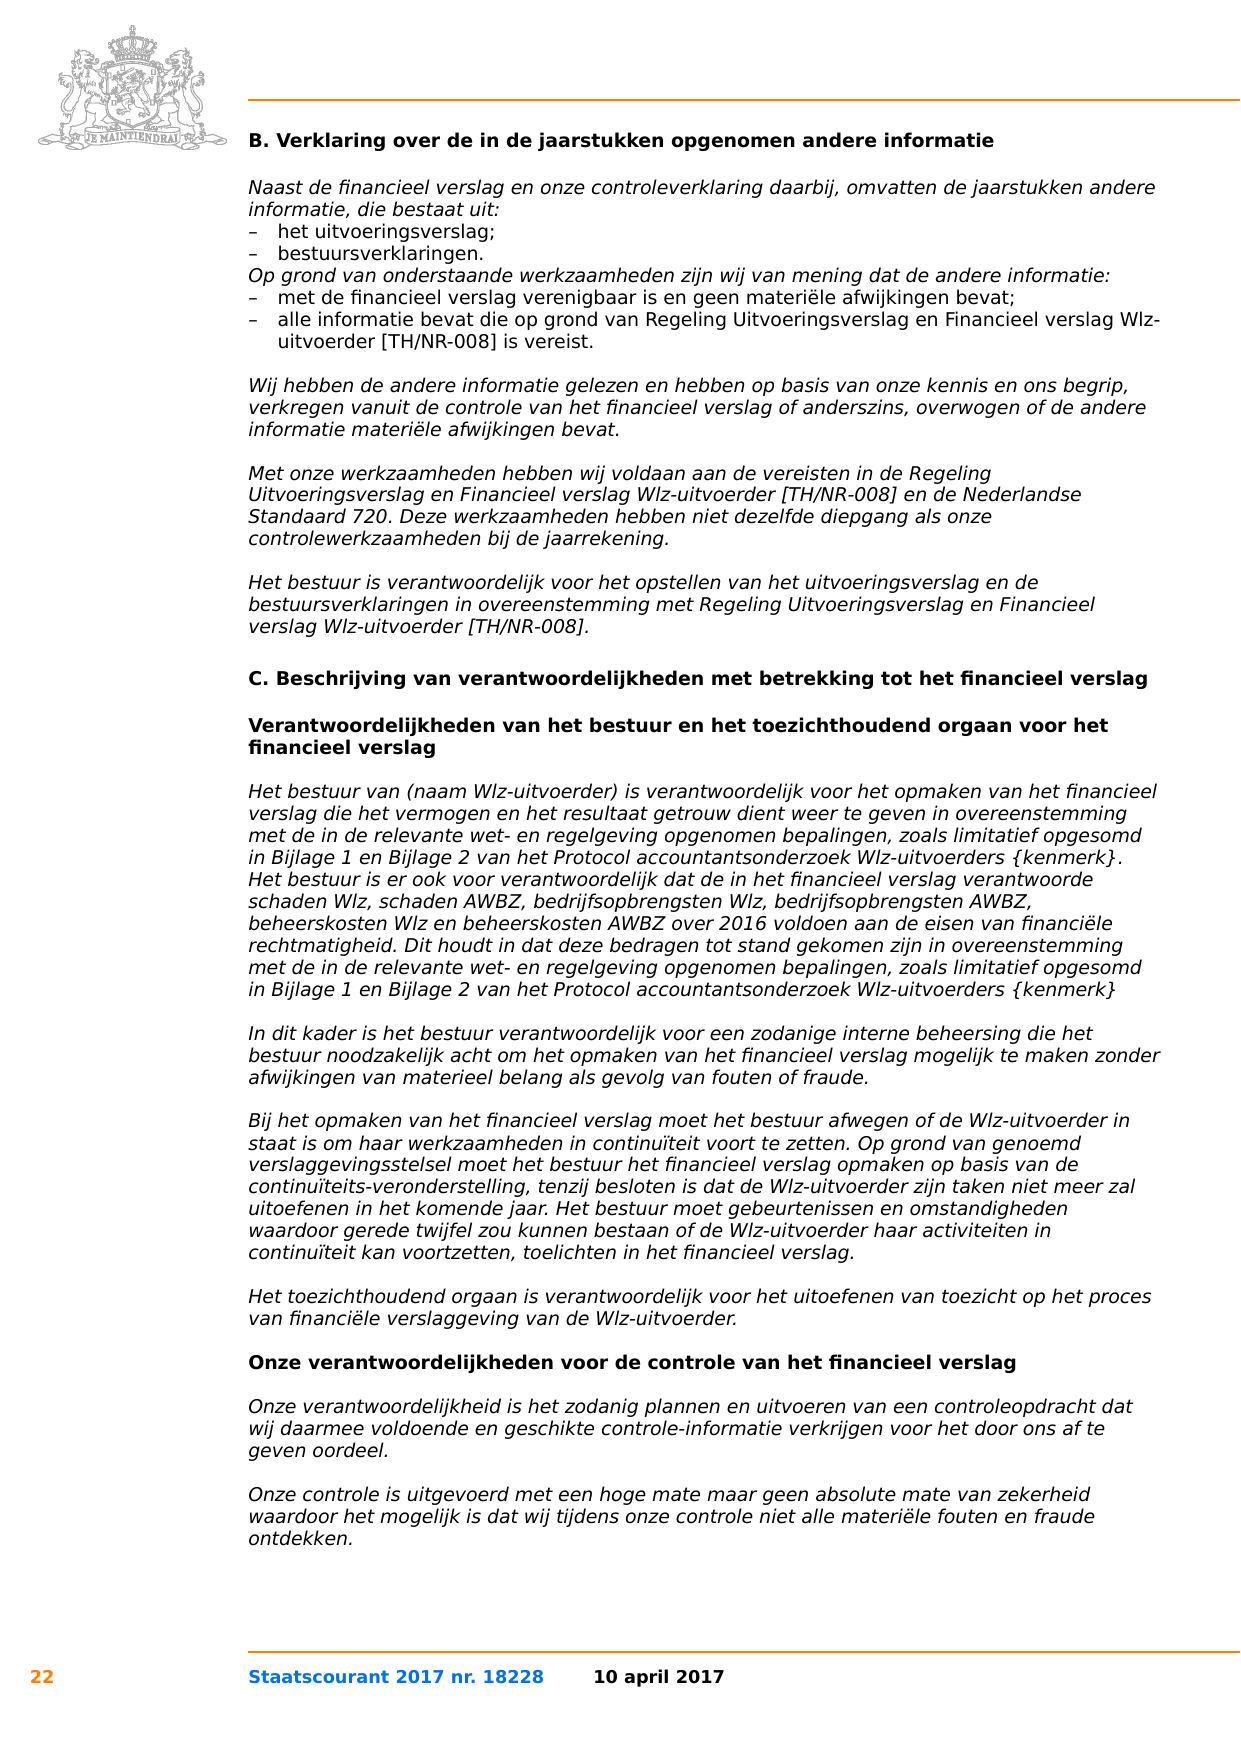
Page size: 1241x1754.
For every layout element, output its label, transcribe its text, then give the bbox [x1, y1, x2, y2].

subtitle Verantwoordelijkheden van het bestuur en het toezichthoudend orgaan voor het financieel verslag [248, 715, 1163, 759]
text Het bestuur is verantwoordelijk voor het opstellen van het uitvoeringsverslag en de bestuursverklaringen in overeenstemming met Regeling Uitvoeringsverslag en Financieel verslag Wlz-uitvoerder [TH/NR-008]. [248, 572, 1163, 638]
text Op grond van onderstaande werkzaamheden zijn wij van mening dat de andere informatie: [248, 265, 1163, 287]
text Wij hebben de andere informatie gelezen en hebben op basis van onze kennis en ons begrip, verkregen vanuit de controle van het financieel verslag of anderszins, overwogen of de andere informatie materiële afwijkingen bevat. [248, 374, 1163, 441]
subtitle C. Beschrijving van verantwoordelijkheden met betrekking tot het financieel verslag [248, 668, 1163, 690]
text Het toezichthoudend orgaan is verantwoordelijk voor het uitoefenen van toezicht op het proces van financiële verslaggeving van de Wlz-uitvoerder. [248, 1286, 1163, 1330]
text Naast de financieel verslag en onze controleverklaring daarbij, omvatten de jaarstukken andere informatie, die bestaat uit: [248, 177, 1163, 221]
text Het bestuur van (naam Wlz-uitvoerder) is verantwoordelijk voor het opmaken van het financieel verslag die het vermogen en het resultaat getrouw dient weer te geven in overeenstemming met de in de relevante wet- en regelgeving opgenomen bepalingen, zoals limitatief opgesomd in Bijlage 1 en Bijlage 2 van het Protocol accountantsonderzoek Wlz-uitvoerders {kenmerk}. Het bestuur is er ook voor verantwoordelijk dat de in het financieel verslag verantwoorde schaden Wlz, schaden AWBZ, bedrijfsopbrengsten Wlz, bedrijfsopbrengsten AWBZ, beheerskosten Wlz en beheerskosten AWBZ over 2016 voldoen aan de eisen van financiële rechtmatigheid. Dit houdt in dat deze bedragen tot stand gekomen zijn in overeenstemming met de in de relevante wet- en regelgeving opgenomen bepalingen, zoals limitatief opgesomd in Bijlage 1 en Bijlage 2 van het Protocol accountantsonderzoek Wlz-uitvoerders {kenmerk} [248, 781, 1163, 1001]
text Onze verantwoordelijkheid is het zodanig plannen en uitvoeren van een controleopdracht dat wij daarmee voldoende en geschikte controle-informatie verkrijgen voor het door ons af te geven oordeel. [248, 1396, 1163, 1462]
text – bestuursverklaringen. [248, 243, 1163, 265]
text Onze controle is uitgevoerd met een hoge mate maar geen absolute mate van zekerheid waardoor het mogelijk is dat wij tijdens onze controle niet alle materiële fouten en fraude ontdekken. [248, 1484, 1163, 1549]
text Met onze werkzaamheden hebben wij voldaan aan de vereisten in de Regeling Uitvoeringsverslag en Financieel verslag Wlz-uitvoerder [TH/NR-008] en de Nederlandse Standaard 720. Deze werkzaamheden hebben niet dezelfde diepgang als onze controlewerkzaamheden bij de jaarrekening. [248, 462, 1163, 550]
text In dit kader is het bestuur verantwoordelijk voor een zodanige interne beheersing die het bestuur noodzakelijk acht om het opmaken van het financieel verslag mogelijk te maken zonder afwijkingen van materieel belang als gevolg van fouten of fraude. [248, 1023, 1163, 1088]
text – alle informatie bevat die op grond van Regeling Uitvoeringsverslag en Financieel verslag Wlz-uitvoerder [TH/NR-008] is vereist. [248, 309, 1163, 353]
text Bij het opmaken van het financieel verslag moet het bestuur afwegen of de Wlz-uitvoerder in staat is om haar werkzaamheden in continuïteit voort te zetten. Op grond van genoemd verslaggevingsstelsel moet het bestuur het financieel verslag opmaken op basis van de continuïteits-veronderstelling, tenzij besloten is dat de Wlz-uitvoerder zijn taken niet meer zal uitoefenen in het komende jaar. Het bestuur moet gebeurtenissen en omstandigheden waardoor gerede twijfel zou kunnen bestaan of de Wlz-uitvoerder haar activiteiten in continuïteit kan voortzetten, toelichten in het financieel verslag. [248, 1110, 1163, 1264]
subtitle B. Verklaring over de in de jaarstukken opgenomen andere informatie [248, 130, 1163, 152]
picture [38, 25, 227, 150]
text – het uitvoeringsverslag; [248, 221, 1163, 243]
subtitle Onze verantwoordelijkheden voor de controle van het financieel verslag [248, 1352, 1163, 1374]
text – met de financieel verslag verenigbaar is en geen materiële afwijkingen bevat; [248, 287, 1163, 309]
